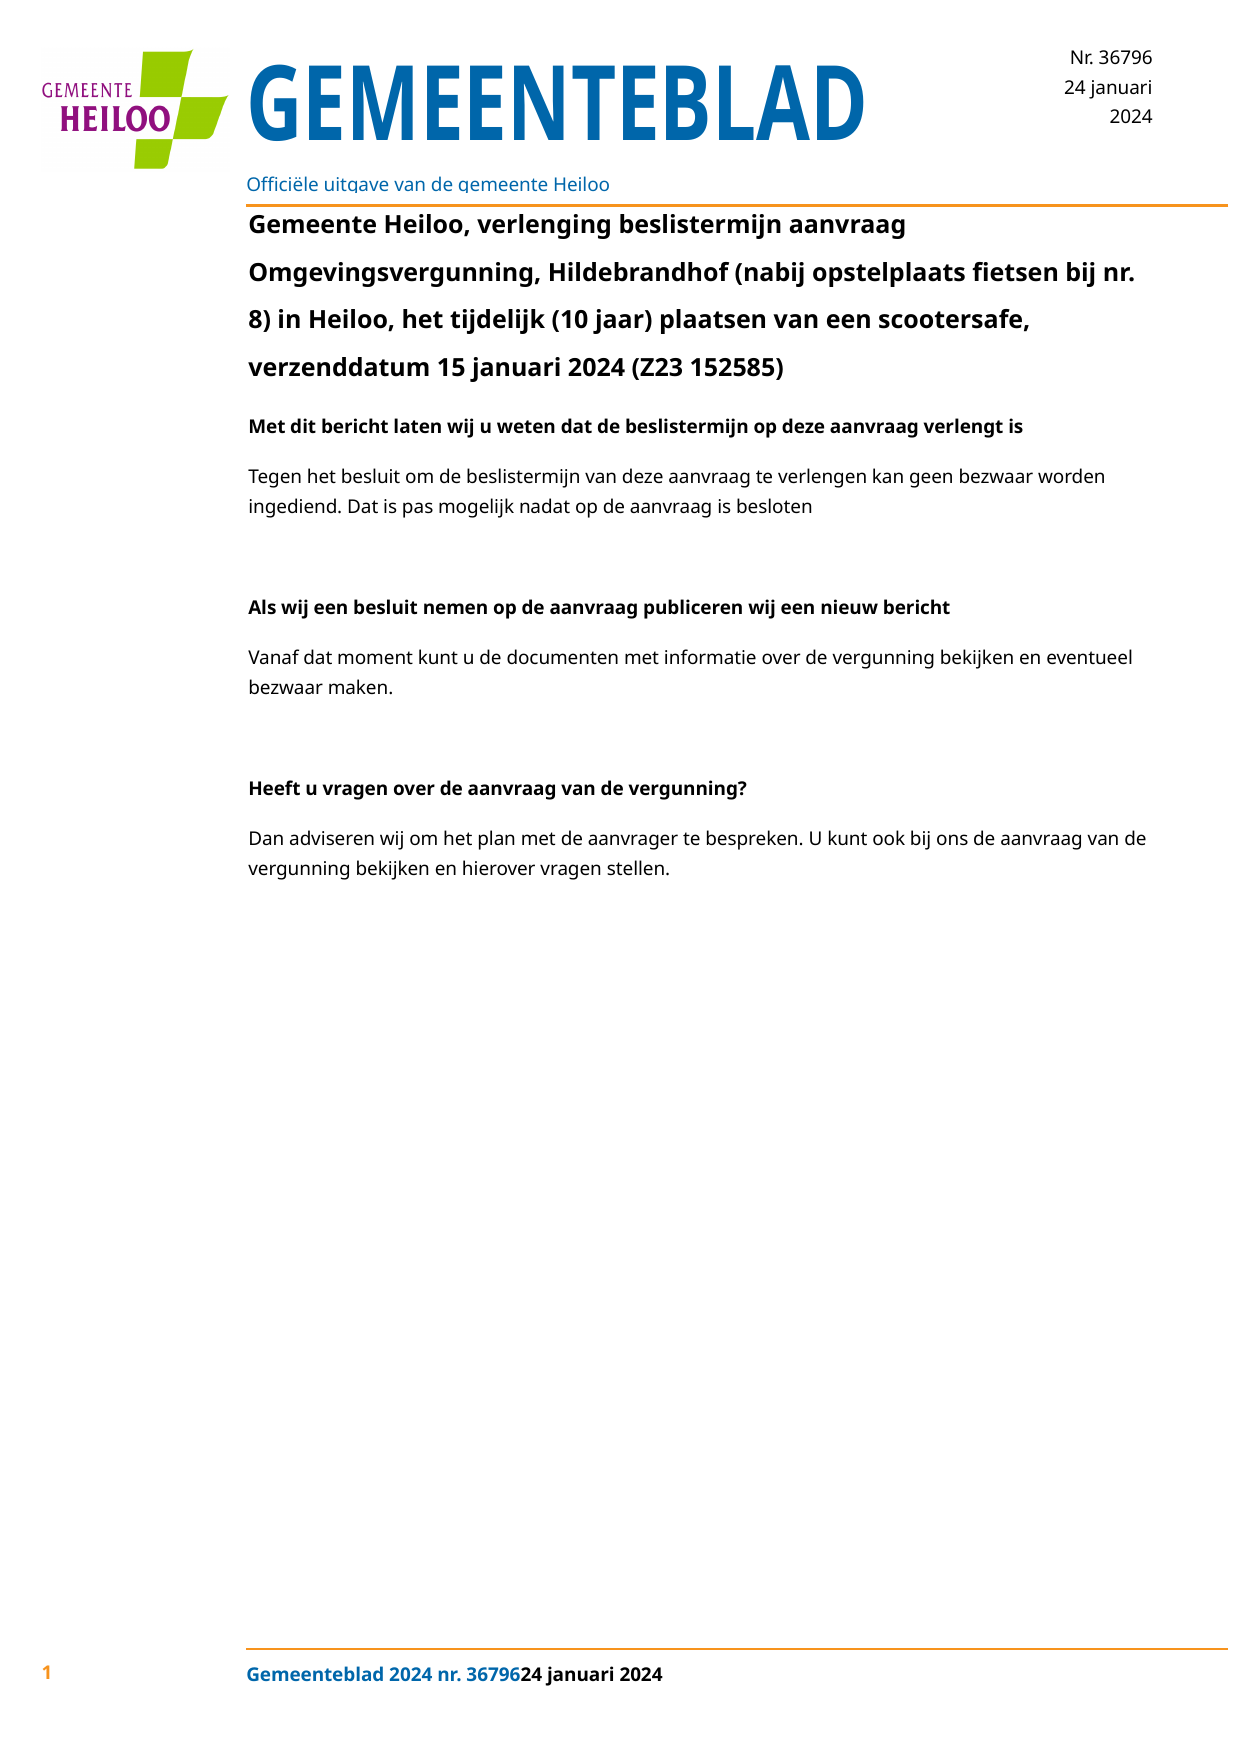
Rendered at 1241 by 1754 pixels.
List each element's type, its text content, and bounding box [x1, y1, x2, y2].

text Met dit bericht laten wij u weten dat de beslistermijn op deze aanvraag verlengt is [248, 413, 1152, 439]
text Als wij een besluit nemen op de aanvraag publiceren wij een nieuw bericht [248, 594, 1152, 620]
text Vanaf dat moment kunt u de documenten met informatie over de vergunning bekijken en eventueel bezwaar maken. [248, 644, 1152, 700]
text Heeft u vragen over de aanvraag van de vergunning? [248, 775, 1152, 801]
picture [41, 47, 231, 172]
text Gemeente Heiloo, verlenging beslistermijn aanvraag Omgevingsvergunning, Hildebrandhof (nabij opstelplaats fietsen bij nr. 8) in Heiloo, het tijdelijk (10 jaar) plaatsen van een scootersafe, verzenddatum 15 januari 2024 (Z23 152585) [248, 207, 1152, 384]
text Tegen het besluit om de beslistermijn van deze aanvraag te verlengen kan geen bezwaar worden ingediend. Dat is pas mogelijk nadat op de aanvraag is besloten [248, 463, 1152, 519]
text Dan adviseren wij om het plan met de aanvrager te bespreken. U kunt ook bij ons de aanvraag van de vergunning bekijken en hierover vragen stellen. [248, 825, 1152, 881]
